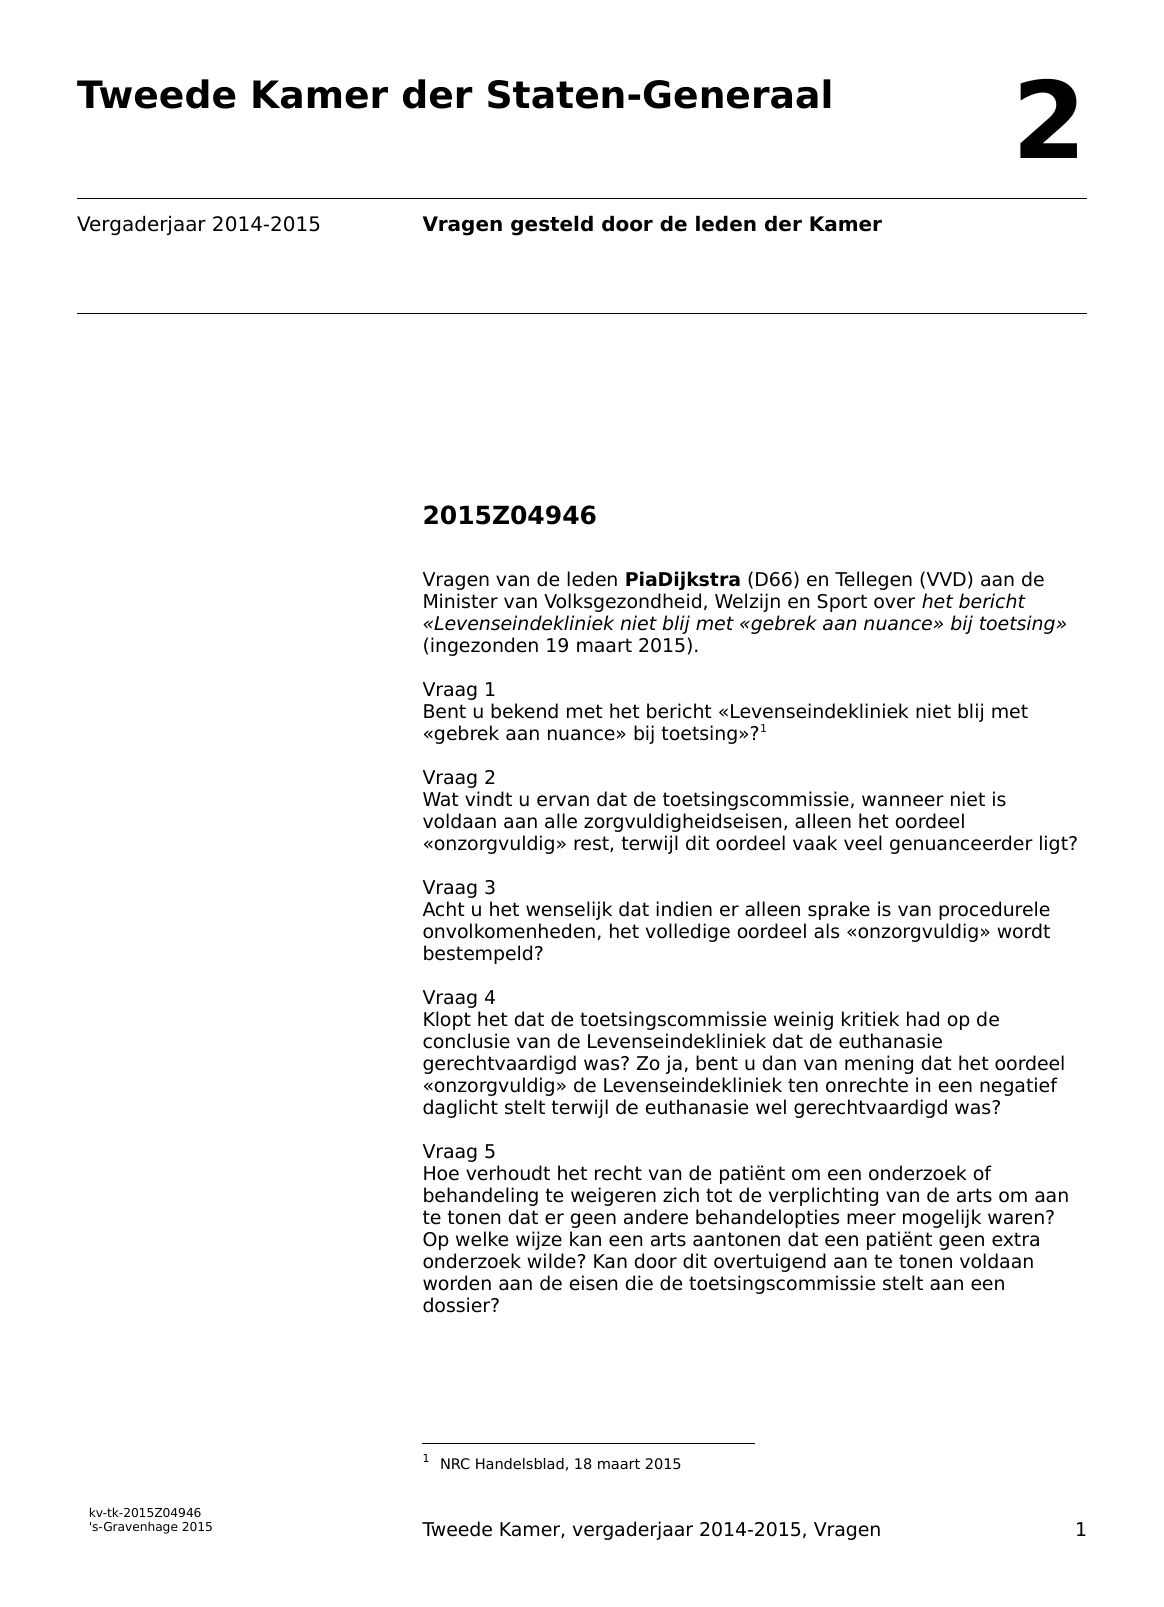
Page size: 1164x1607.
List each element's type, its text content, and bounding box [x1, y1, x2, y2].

table_cell Vergaderjaar 2014-2015 [77, 199, 422, 313]
text Wat vindt u ervan dat de toetsingscommissie, wanneer niet is voldaan aan alle zorgvuldigheidseisen, alleen het oordeel «onzorgvuldig» rest, terwijl dit oordeel vaak veel genuanceerder ligt? [422, 789, 1087, 855]
text Klopt het dat de toetsingscommissie weinig kritiek had op de conclusie van de Levenseindekliniek dat de euthanasie gerechtvaardigd was? Zo ja, bent u dan van mening dat het oordeel «onzorgvuldig» de Levenseindekliniek ten onrechte in een negatief daglicht stelt terwijl de euthanasie wel gerechtvaardigd was? [422, 1009, 1087, 1119]
text Vraag 5 [422, 1141, 1087, 1163]
text Vragen van de leden PiaDijkstra (D66) en Tellegen (VVD) aan de Minister van Volksgezondheid, Welzijn en Sport over het bericht «Levenseindekliniek niet blij met «gebrek aan nuance» bij toetsing» (ingezonden 19 maart 2015). [422, 569, 1087, 657]
text Vraag 2 [422, 767, 1087, 789]
text kv-tk-2015Z04946 [88, 1506, 323, 1520]
text Vraag 4 [422, 987, 1087, 1009]
text NRC Handelsblad, 18 maart 2015 [422, 1452, 1087, 1474]
table_header 2 [886, 59, 1087, 198]
text Bent u bekend met het bericht «Levenseindekliniek niet blij met «gebrek aan nuance» bij toetsing»? [422, 701, 1087, 745]
text 's-Gravenhage 2015 [88, 1520, 323, 1534]
text Hoe verhoudt het recht van de patiënt om een onderzoek of behandeling te weigeren zich tot de verplichting van de arts om aan te tonen dat er geen andere behandelopties meer mogelijk waren? Op welke wijze kan een arts aantonen dat een patiënt geen extra onderzoek wilde? Kan door dit overtuigend aan te tonen voldaan worden aan de eisen die de toetsingscommissie stelt aan een dossier? [422, 1163, 1087, 1317]
text 2015Z04946 [422, 501, 1087, 531]
text Vraag 3 [422, 877, 1087, 899]
table_header Tweede Kamer der Staten-Generaal [77, 59, 886, 198]
text Vraag 1 [422, 679, 1087, 701]
table_cell Vragen gesteld door de leden der Kamer [422, 199, 1087, 313]
text Acht u het wenselijk dat indien er alleen sprake is van procedurele onvolkomenheden, het volledige oordeel als «onzorgvuldig» wordt bestempeld? [422, 899, 1087, 965]
